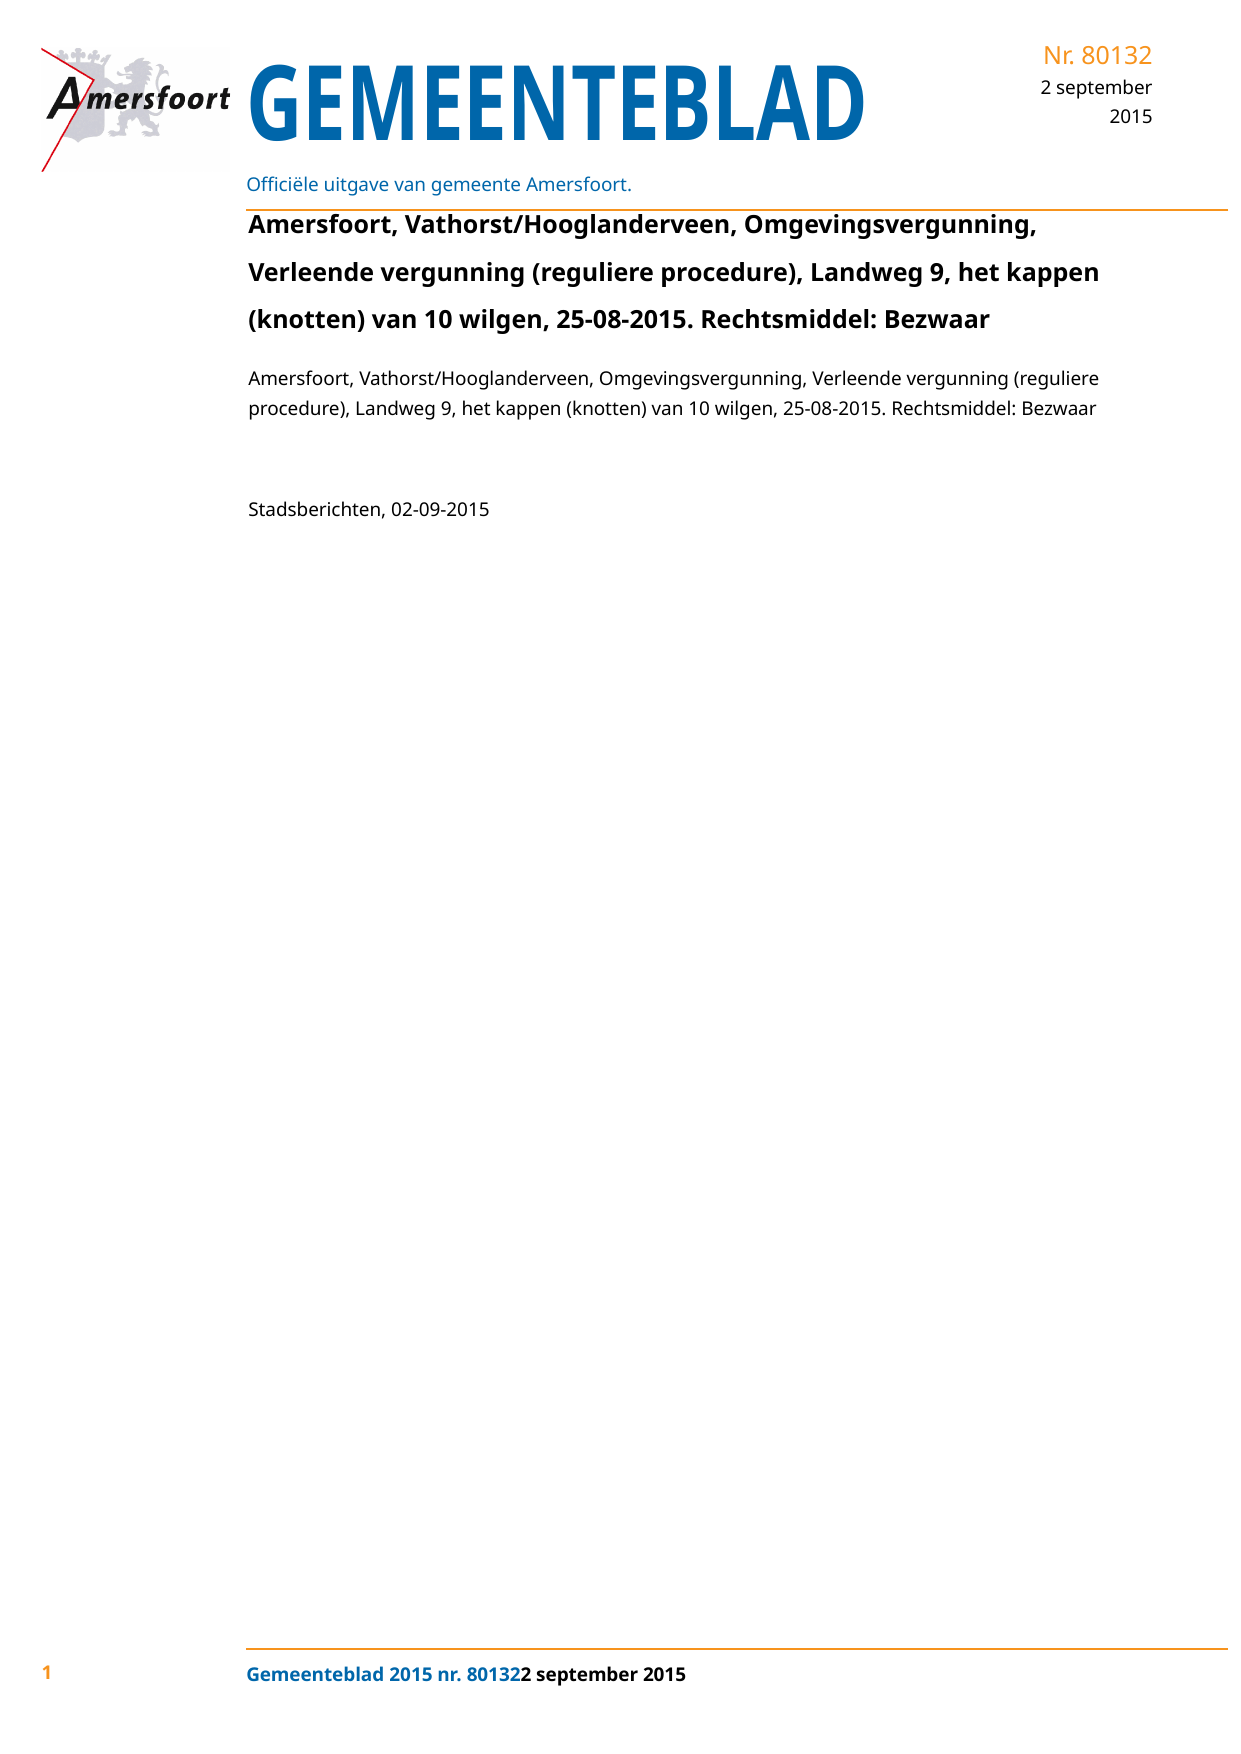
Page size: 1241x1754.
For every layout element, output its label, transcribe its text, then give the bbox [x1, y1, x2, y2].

text Amersfoort, Vathorst/Hooglanderveen, Omgevingsvergunning, Verleende vergunning (reguliere procedure), Landweg 9, het kappen (knotten) van 10 wilgen, 25-08-2015. Rechtsmiddel: Bezwaar [248, 211, 1152, 336]
text Stadsberichten, 02-09-2015 [248, 496, 1152, 522]
text Amersfoort, Vathorst/Hooglanderveen, Omgevingsvergunning, Verleende vergunning (reguliere procedure), Landweg 9, het kappen (knotten) van 10 wilgen, 25-08-2015. Rechtsmiddel: Bezwaar [248, 366, 1152, 421]
picture [41, 47, 231, 172]
